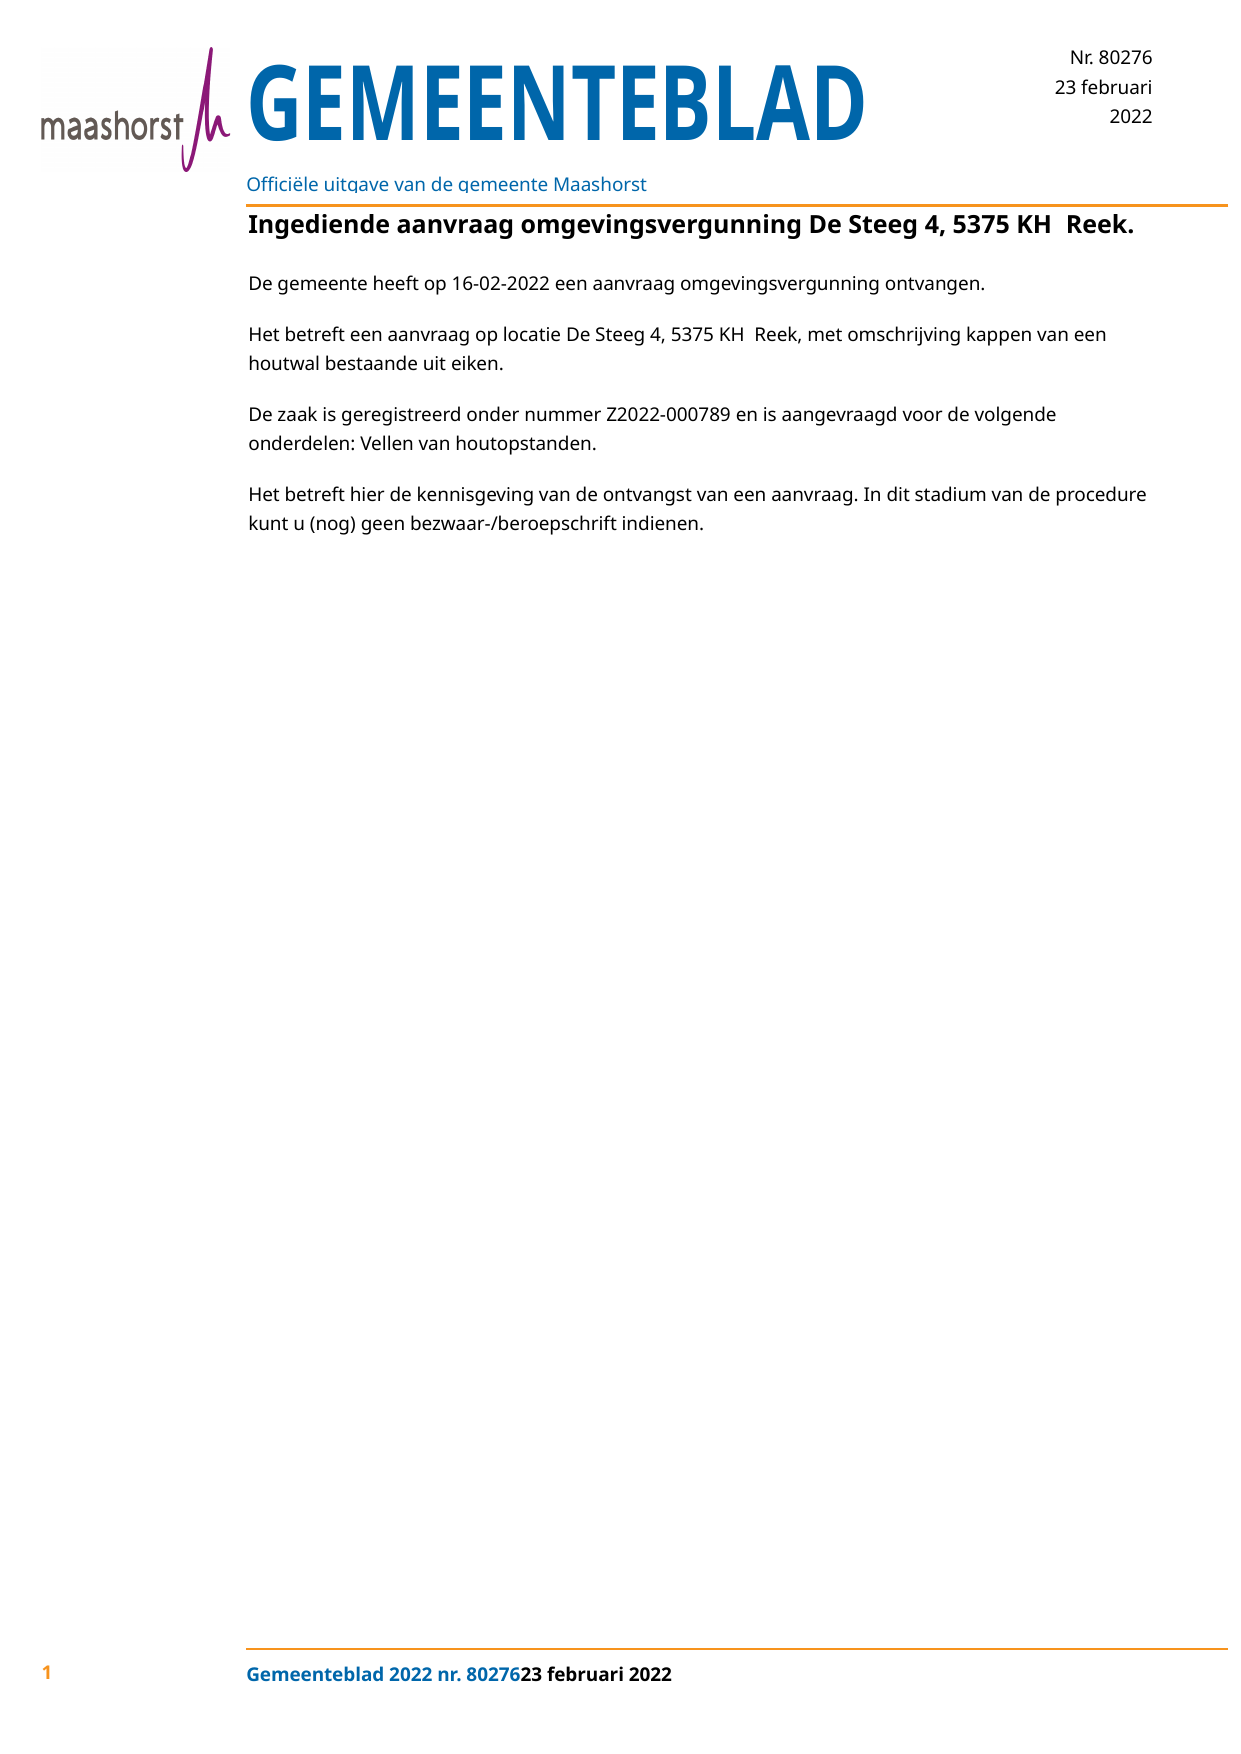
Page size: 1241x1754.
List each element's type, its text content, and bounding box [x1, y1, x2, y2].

text Het betreft hier de kennisgeving van de ontvangst van een aanvraag. In dit stadium van de procedure kunt u (nog) geen bezwaar-/beroepschrift indienen. [248, 481, 1152, 536]
text Ingediende aanvraag omgevingsvergunning De Steeg 4, 5375 KH Reek. [248, 207, 1152, 241]
picture [41, 47, 231, 172]
text De zaak is geregistreerd onder nummer Z2022-000789 en is aangevraagd voor de volgende onderdelen: Vellen van houtopstanden. [248, 401, 1152, 456]
text De gemeente heeft op 16-02-2022 een aanvraag omgevingsvergunning ontvangen. [248, 270, 1152, 296]
text Het betreft een aanvraag op locatie De Steeg 4, 5375 KH Reek, met omschrijving kappen van een houtwal bestaande uit eiken. [248, 321, 1152, 376]
